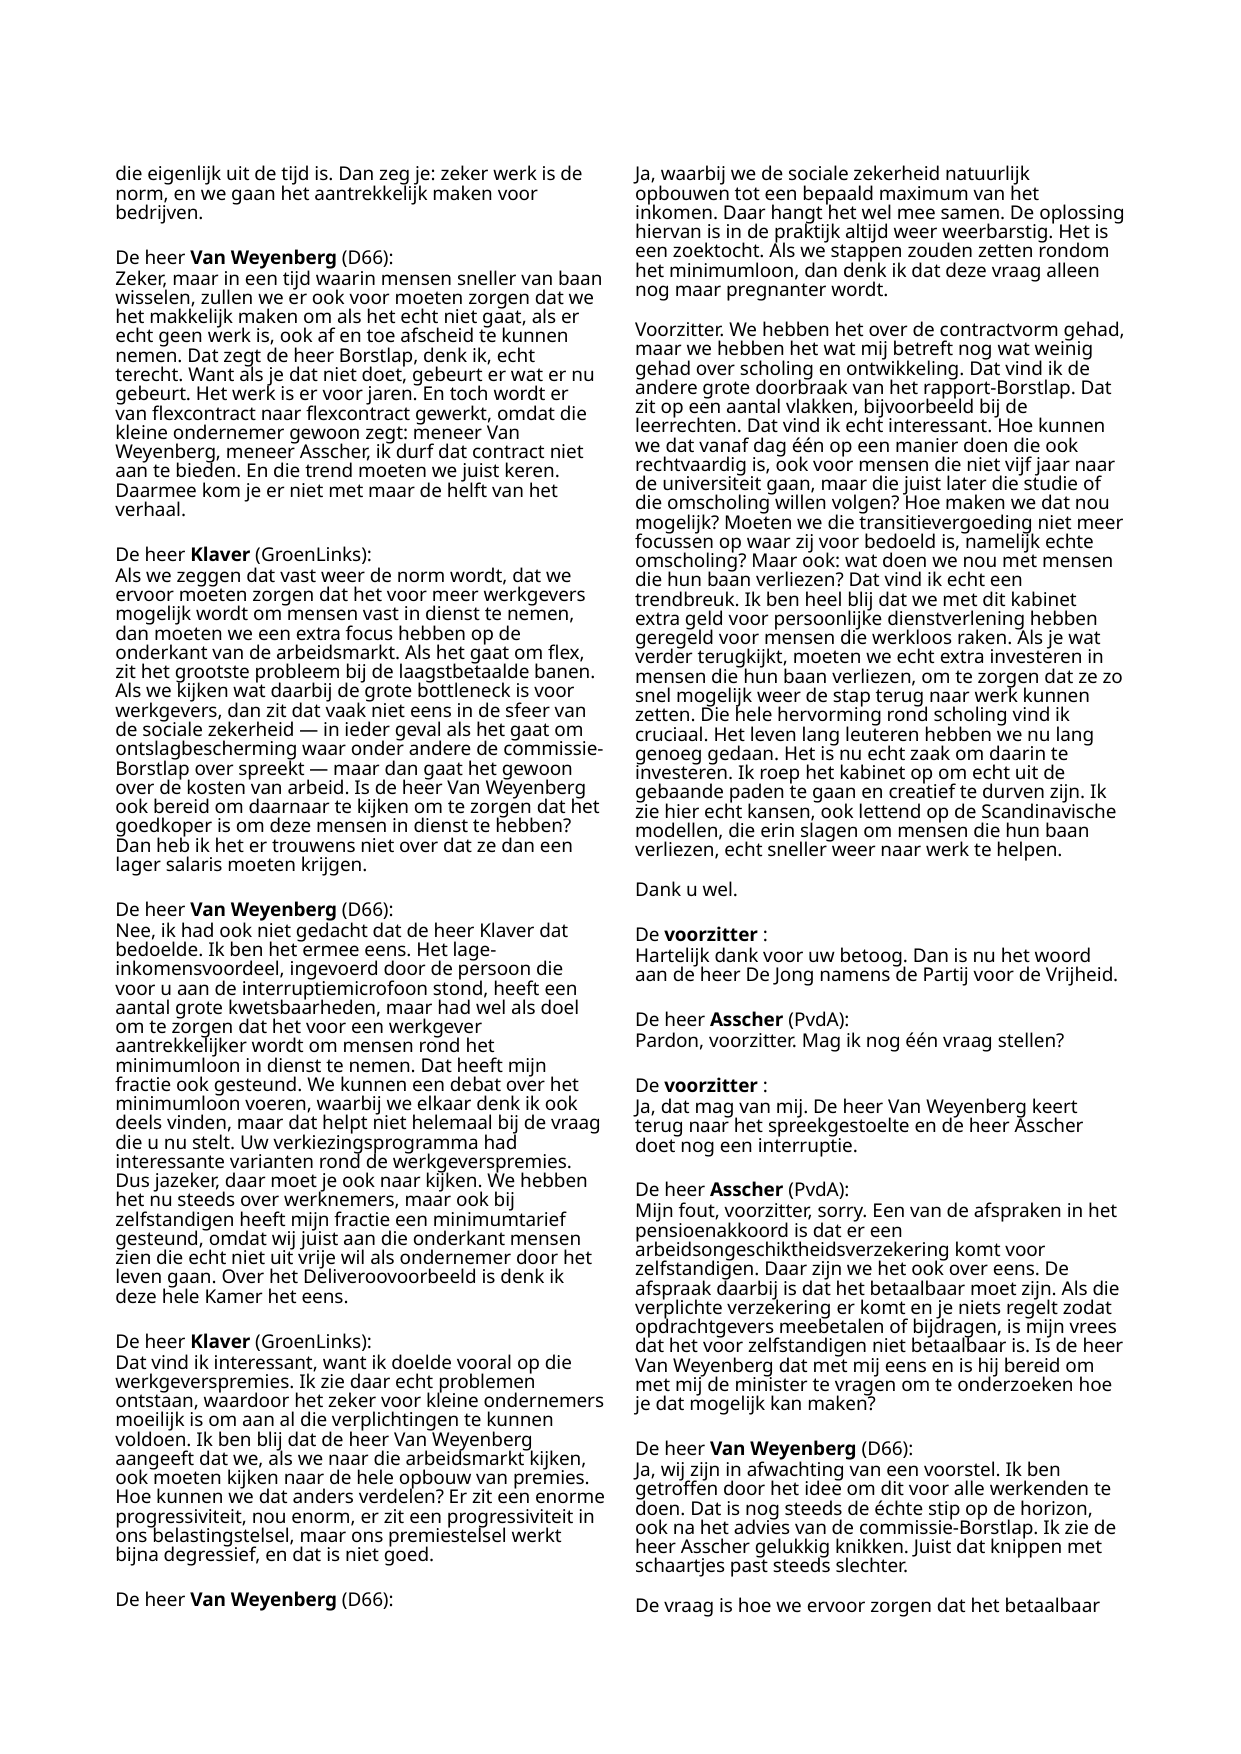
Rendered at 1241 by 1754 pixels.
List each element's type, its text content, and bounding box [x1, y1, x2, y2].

text Nee, ik had ook niet gedacht dat de heer Klaver dat bedoelde. Ik ben het ermee eens. Het lage-inkomensvoordeel, ingevoerd door de persoon die voor u aan de interruptiemicrofoon stond, heeft een aantal grote kwetsbaarheden, maar had wel als doel om te zorgen dat het voor een werkgever aantrekkelijker wordt om mensen rond het minimumloon in dienst te nemen. Dat heeft mijn fractie ook gesteund. We kunnen een debat over het minimumloon voeren, waarbij we elkaar denk ik ook deels vinden, maar dat helpt niet helemaal bij de vraag die u nu stelt. Uw verkiezingsprogramma had interessante varianten rond de werkgeverspremies. Dus jazeker, daar moet je ook naar kijken. We hebben het nu steeds over werknemers, maar ook bij zelfstandigen heeft mijn fractie een minimumtarief gesteund, omdat wij juist aan die onderkant mensen zien die echt niet uit vrije wil als ondernemer door het leven gaan. Over het Deliveroovoorbeeld is denk ik deze hele Kamer het eens. [115, 922, 605, 1307]
text De heer Klaver (GroenLinks): [115, 541, 605, 567]
text De heer Van Weyenberg (D66): [635, 1435, 1125, 1461]
text die eigenlijk uit de tijd is. Dan zeg je: zeker werk is de norm, en we gaan het aantrekkelijk maken voor bedrijven. [115, 165, 605, 223]
text De heer Klaver (GroenLinks): [115, 1328, 605, 1354]
text De heer Van Weyenberg (D66): [115, 244, 605, 270]
text De voorzitter : [635, 921, 1125, 947]
text Voorzitter. We hebben het over de contractvorm gehad, maar we hebben het wat mij betreft nog wat weinig gehad over scholing en ontwikkeling. Dat vind ik de andere grote doorbraak van het rapport-Borstlap. Dat zit op een aantal vlakken, bijvoorbeeld bij de leerrechten. Dat vind ik echt interessant. Hoe kunnen we dat vanaf dag één op een manier doen die ook rechtvaardig is, ook voor mensen die niet vijf jaar naar de universiteit gaan, maar die juist later die studie of die omscholing willen volgen? Hoe maken we dat nou mogelijk? Moeten we die transitievergoeding niet meer focussen op waar zij voor bedoeld is, namelijk echte omscholing? Maar ook: wat doen we nou met mensen die hun baan verliezen? Dat vind ik echt een trendbreuk. Ik ben heel blij dat we met dit kabinet extra geld voor persoonlijke dienstverlening hebben geregeld voor mensen die werkloos raken. Als je wat verder terugkijkt, moeten we echt extra investeren in mensen die hun baan verliezen, om te zorgen dat ze zo snel mogelijk weer de stap terug naar werk kunnen zetten. Die hele hervorming rond scholing vind ik cruciaal. Het leven lang leuteren hebben we nu lang genoeg gedaan. Het is nu echt zaak om daarin te investeren. Ik roep het kabinet op om echt uit de gebaande paden te gaan en creatief te durven zijn. Ik zie hier echt kansen, ook lettend op de Scandinavische modellen, die erin slagen om mensen die hun baan verliezen, echt sneller weer naar werk te helpen. [635, 321, 1125, 861]
text Dat vind ik interessant, want ik doelde vooral op die werkgeverspremies. Ik zie daar echt problemen ontstaan, waardoor het zeker voor kleine ondernemers moeilijk is om aan al die verplichtingen te kunnen voldoen. Ik ben blij dat de heer Van Weyenberg aangeeft dat we, als we naar die arbeidsmarkt kijken, ook moeten kijken naar de hele opbouw van premies. Hoe kunnen we dat anders verdelen? Er zit een enorme progressiviteit, nou enorm, er zit een progressiviteit in ons belastingstelsel, maar ons premiestelsel werkt bijna degressief, en dat is niet goed. [115, 1354, 605, 1566]
text Ja, waarbij we de sociale zekerheid natuurlijk opbouwen tot een bepaald maximum van het inkomen. Daar hangt het wel mee samen. De oplossing hiervan is in de praktijk altijd weer weerbarstig. Het is een zoektocht. Als we stappen zouden zetten rondom het minimumloon, dan denk ik dat deze vraag alleen nog maar pregnanter wordt. [635, 165, 1125, 300]
text Pardon, voorzitter. Mag ik nog één vraag stellen? [635, 1032, 1125, 1051]
text De heer Van Weyenberg (D66): [115, 896, 605, 922]
text Hartelijk dank voor uw betoog. Dan is nu het woord aan de heer De Jong namens de Partij voor de Vrijheid. [635, 947, 1125, 986]
text Zeker, maar in een tijd waarin mensen sneller van baan wisselen, zullen we er ook voor moeten zorgen dat we het makkelijk maken om als het echt niet gaat, als er echt geen werk is, ook af en toe afscheid te kunnen nemen. Dat zegt de heer Borstlap, denk ik, echt terecht. Want als je dat niet doet, gebeurt er wat er nu gebeurt. Het werk is er voor jaren. En toch wordt er van flexcontract naar flexcontract gewerkt, omdat die kleine ondernemer gewoon zegt: meneer Van Weyenberg, meneer Asscher, ik durf dat contract niet aan te bieden. En die trend moeten we juist keren. Daarmee kom je er niet met maar de helft van het verhaal. [115, 270, 605, 520]
text Als we zeggen dat vast weer de norm wordt, dat we ervoor moeten zorgen dat het voor meer werkgevers mogelijk wordt om mensen vast in dienst te nemen, dan moeten we een extra focus hebben op de onderkant van de arbeidsmarkt. Als het gaat om flex, zit het grootste probleem bij de laagstbetaalde banen. Als we kijken wat daarbij de grote bottleneck is voor werkgevers, dan zit dat vaak niet eens in de sfeer van de sociale zekerheid — in ieder geval als het gaat om ontslagbescherming waar onder andere de commissie-Borstlap over spreekt — maar dan gaat het gewoon over de kosten van arbeid. Is de heer Van Weyenberg ook bereid om daarnaar te kijken om te zorgen dat het goedkoper is om deze mensen in dienst te hebben? Dan heb ik het er trouwens niet over dat ze dan een lager salaris moeten krijgen. [115, 567, 605, 875]
text De voorzitter : [635, 1072, 1125, 1098]
text De heer Asscher (PvdA): [635, 1177, 1125, 1202]
text De heer Van Weyenberg (D66): [115, 1586, 605, 1612]
text Ja, dat mag van mij. De heer Van Weyenberg keert terug naar het spreekgestoelte en de heer Asscher doet nog een interruptie. [635, 1098, 1125, 1156]
text Ja, wij zijn in afwachting van een voorstel. Ik ben getroffen door het idee om dit voor alle werkenden te doen. Dat is nog steeds de échte stip op de horizon, ook na het advies van de commissie-Borstlap. Ik zie de heer Asscher gelukkig knikken. Juist dat knippen met schaartjes past steeds slechter. [635, 1461, 1125, 1577]
text De vraag is hoe we ervoor zorgen dat het betaalbaar [635, 1597, 1125, 1617]
text De heer Asscher (PvdA): [635, 1006, 1125, 1032]
text Dank u wel. [635, 881, 1125, 901]
text Mijn fout, voorzitter, sorry. Een van de afspraken in het pensioenakkoord is dat er een arbeidsongeschiktheidsverzekering komt voor zelfstandigen. Daar zijn we het ook over eens. De afspraak daarbij is dat het betaalbaar moet zijn. Als die verplichte verzekering er komt en je niets regelt zodat opdrachtgevers meebetalen of bijdragen, is mijn vrees dat het voor zelfstandigen niet betaalbaar is. Is de heer Van Weyenberg dat met mij eens en is hij bereid om met mij de minister te vragen om te onderzoeken hoe je dat mogelijk kan maken? [635, 1202, 1125, 1414]
